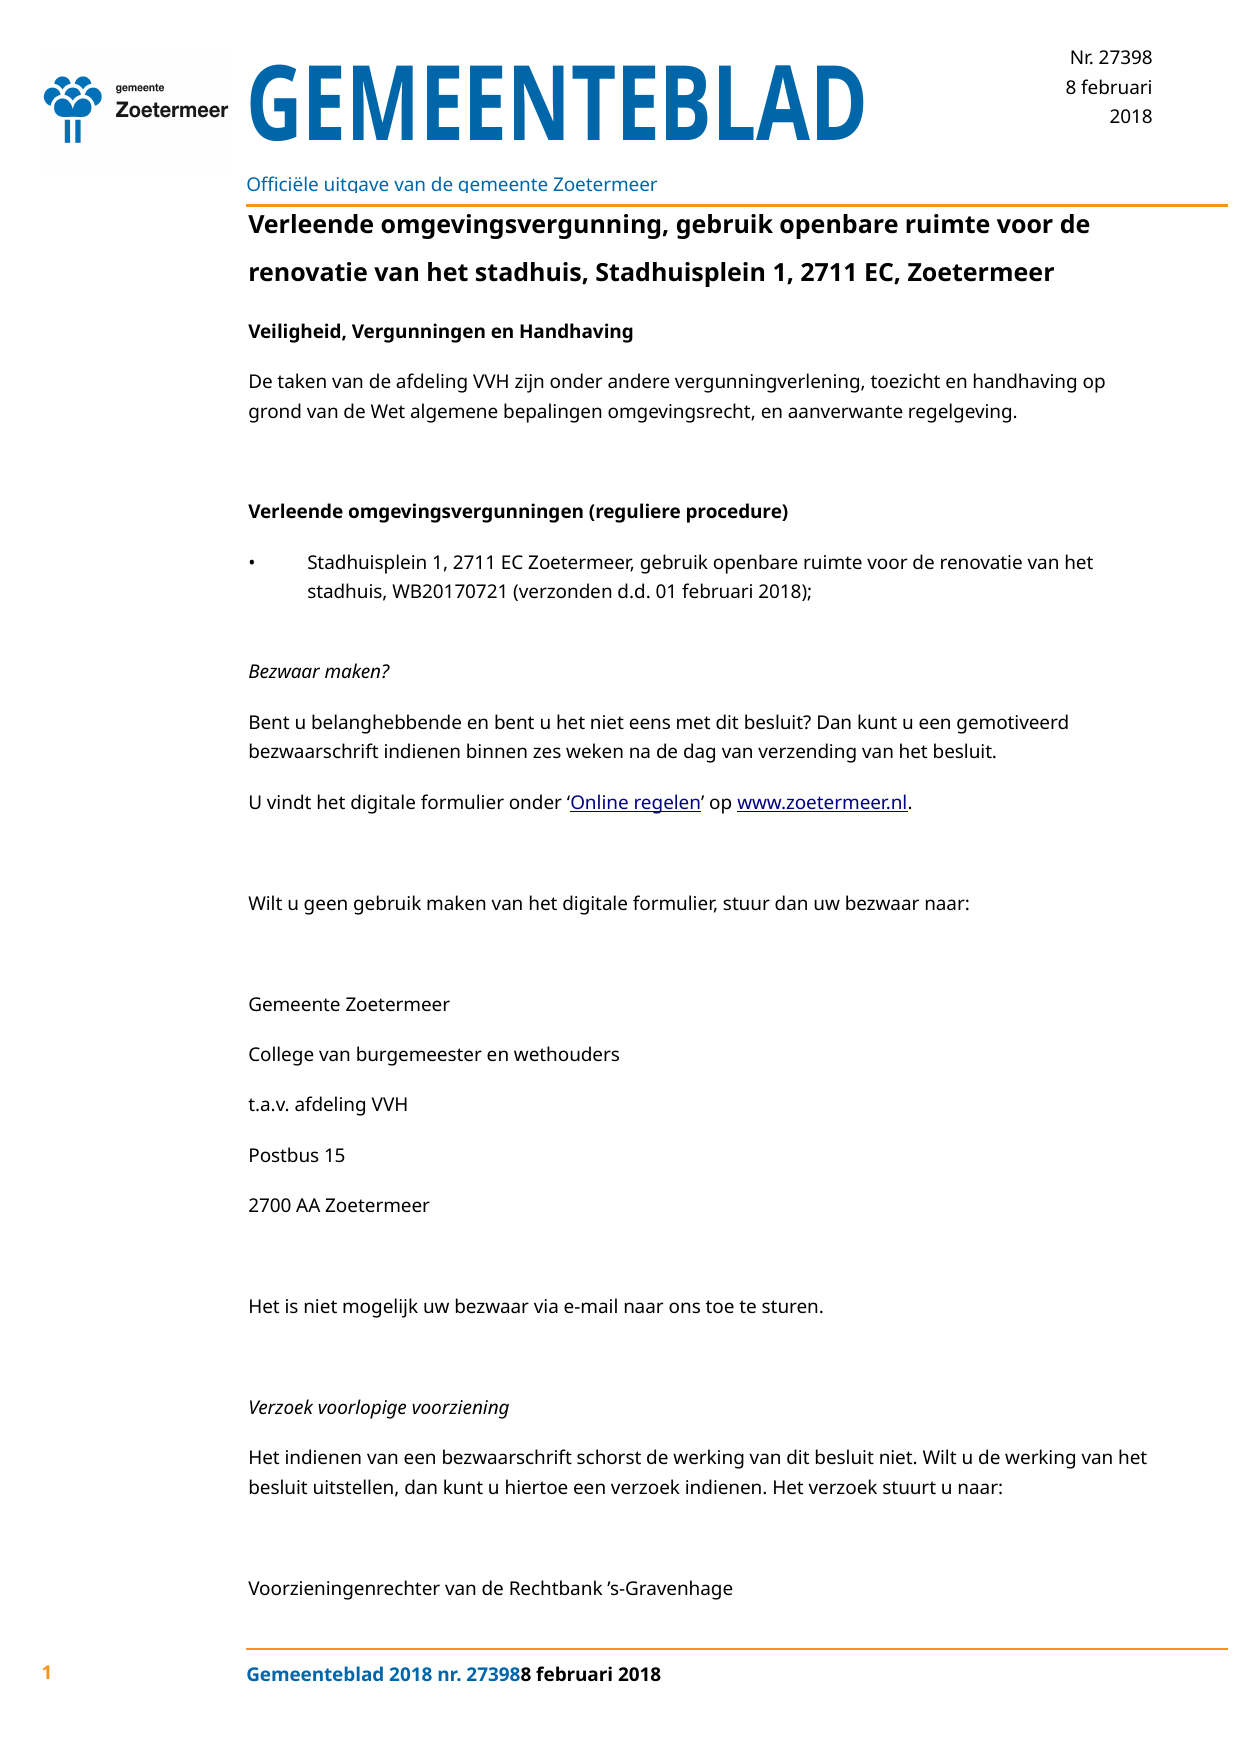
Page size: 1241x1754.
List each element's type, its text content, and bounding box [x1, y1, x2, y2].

text Bezwaar maken? [248, 659, 1152, 684]
text Verleende omgevingsvergunning, gebruik openbare ruimte voor de renovatie van het stadhuis, Stadhuisplein 1, 2711 EC, Zoetermeer [248, 207, 1152, 288]
text Bent u belanghebbende en bent u het niet eens met dit besluit? Dan kunt u een gemotiveerd bezwaarschrift indienen binnen zes weken na de dag van verzending van het besluit. [248, 709, 1152, 764]
picture [41, 47, 231, 172]
text U vindt het digitale formulier onder ‘Online regelen’ op www.zoetermeer.nl. [248, 789, 1152, 815]
list Stadhuisplein 1, 2711 EC Zoetermeer, gebruik openbare ruimte voor de renovatie van het stadhuis, WB20170721 (verzonden d.d. 01 februari 2018); [248, 549, 1152, 604]
text Verzoek voorlopige voorziening [248, 1394, 1152, 1420]
text Voorzieningenrechter van de Rechtbank ’s-Gravenhage [248, 1575, 1152, 1601]
text College van burgemeester en wethouders [248, 1041, 1152, 1067]
text 2700 AA Zoetermeer [248, 1192, 1152, 1218]
text Postbus 15 [248, 1142, 1152, 1168]
text Wilt u geen gebruik maken van het digitale formulier, stuur dan uw bezwaar naar: [248, 890, 1152, 916]
text Verleende omgevingsvergunningen (reguliere procedure) [248, 499, 1152, 524]
text Het is niet mogelijk uw bezwaar via e-mail naar ons toe te sturen. [248, 1293, 1152, 1319]
text t.a.v. afdeling VVH [248, 1092, 1152, 1117]
text Gemeente Zoetermeer [248, 991, 1152, 1017]
text Veiligheid, Vergunningen en Handhaving [248, 318, 1152, 344]
text Het indienen van een bezwaarschrift schorst de werking van dit besluit niet. Wilt u de werking van het besluit uitstellen, dan kunt u hiertoe een verzoek indienen. Het verzoek stuurt u naar: [248, 1444, 1152, 1500]
text De taken van de afdeling VVH zijn onder andere vergunningverlening, toezicht en handhaving op grond van de Wet algemene bepalingen omgevingsrecht, en aanverwante regelgeving. [248, 368, 1152, 424]
